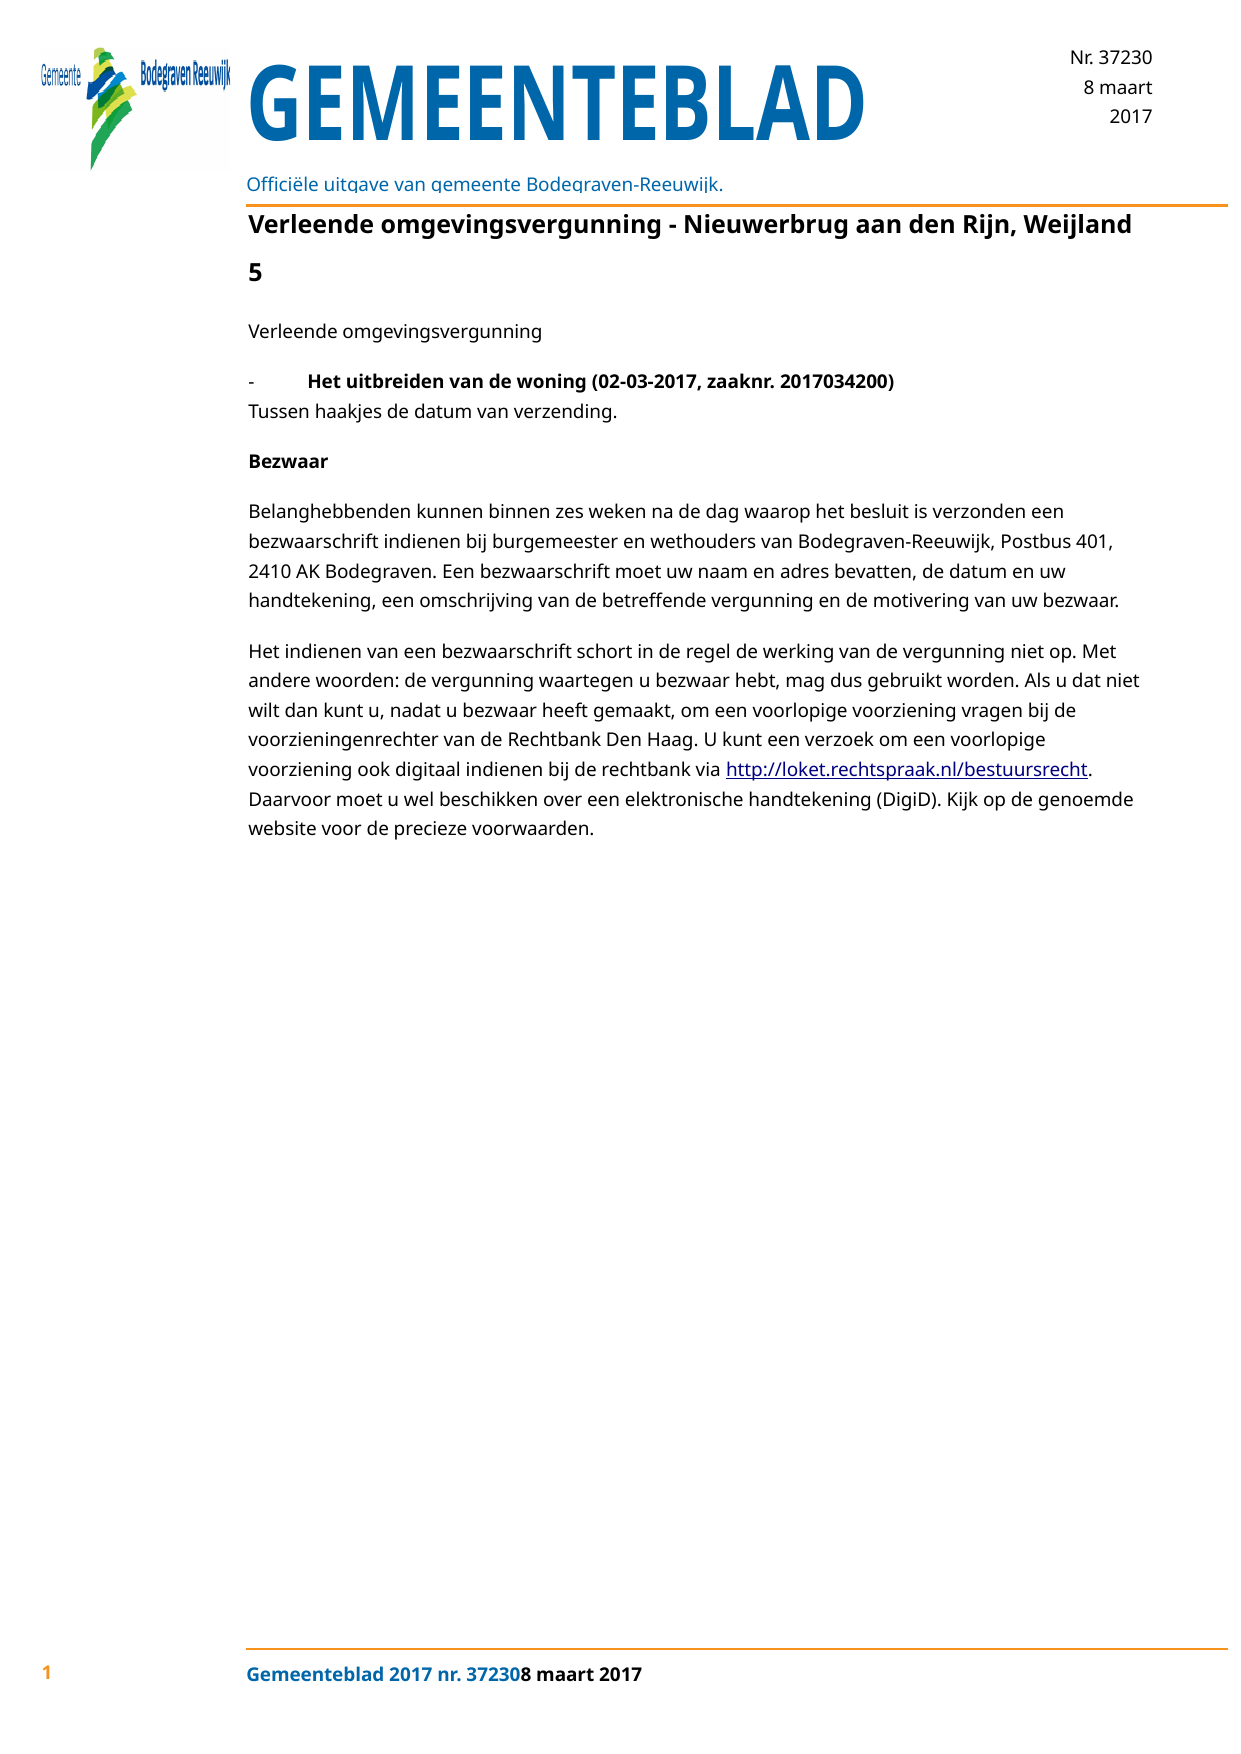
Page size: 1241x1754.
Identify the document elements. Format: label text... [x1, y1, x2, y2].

text Het indienen van een bezwaarschrift schort in de regel de werking van de vergunning niet op. Met andere woorden: de vergunning waartegen u bezwaar hebt, mag dus gebruikt worden. Als u dat niet wilt dan kunt u, nadat u bezwaar heeft gemaakt, om een voorlopige voorziening vragen bij de voorzieningenrechter van de Rechtbank Den Haag. U kunt een verzoek om een voorlopige voorziening ook digitaal indienen bij de rechtbank via http://loket.rechtspraak.nl/bestuursrecht. Daarvoor moet u wel beschikken over een elektronische handtekening (DigiD). Kijk op de genoemde website voor de precieze voorwaarden. [248, 638, 1152, 841]
text Verleende omgevingsvergunning - Nieuwerbrug aan den Rijn, Weijland 5 [248, 207, 1152, 288]
list Het uitbreiden van de woning (02‑03‑2017, zaaknr. 2017034200) [248, 368, 1152, 394]
text Bezwaar [248, 448, 1152, 474]
text Tussen haakjes de datum van verzending. [248, 398, 1152, 424]
text Verleende omgevingsvergunning [248, 318, 1152, 344]
picture [41, 47, 231, 172]
text Belanghebbenden kunnen binnen zes weken na de dag waarop het besluit is verzonden een bezwaarschrift indienen bij burgemeester en wethouders van Bodegraven-Reeuwijk, Postbus 401, 2410 AK Bodegraven. Een bezwaarschrift moet uw naam en adres bevatten, de datum en uw handtekening, een omschrijving van de betreffende vergunning en de motivering van uw bezwaar. [248, 499, 1152, 613]
